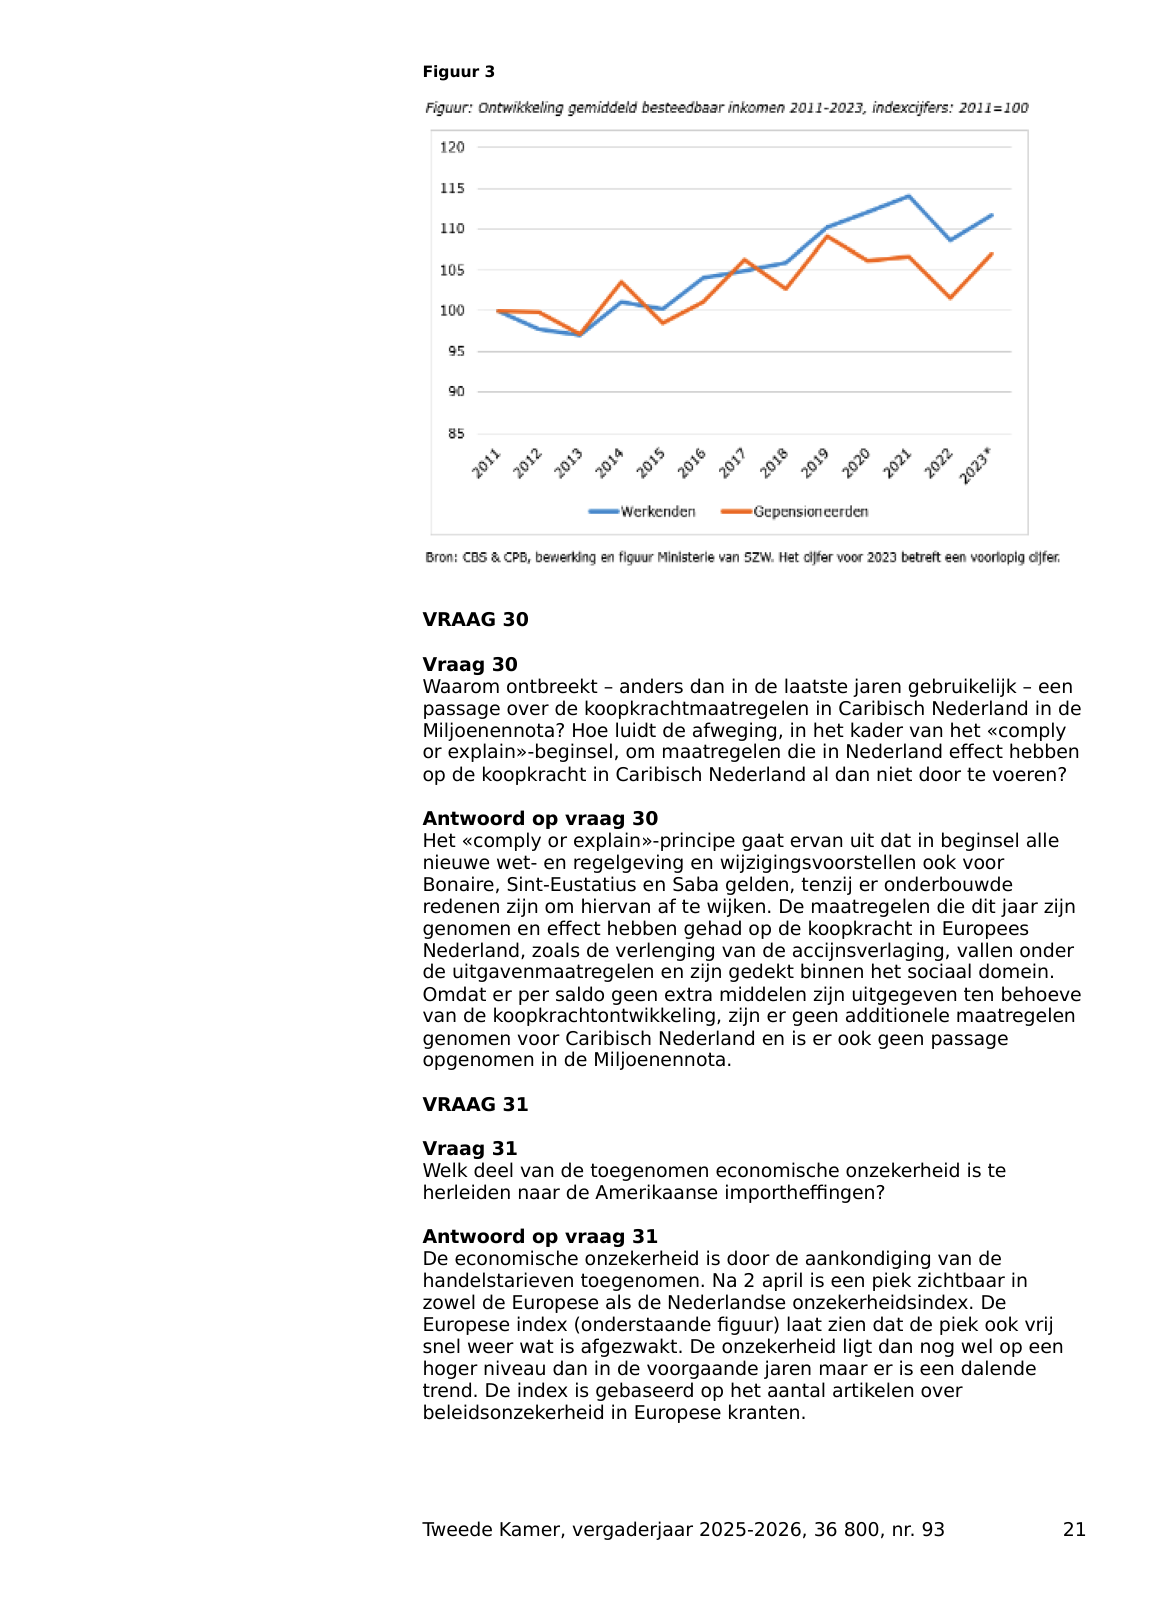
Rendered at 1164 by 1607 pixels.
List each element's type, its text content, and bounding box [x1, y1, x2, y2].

text Antwoord op vraag 31 [422, 1226, 1087, 1248]
subtitle VRAAG 30 [422, 609, 1087, 631]
text Vraag 30 [422, 653, 1087, 676]
text Welk deel van de toegenomen economische onzekerheid is te herleiden naar de Amerikaanse importheffingen? [422, 1160, 1087, 1204]
text Antwoord op vraag 30 [422, 808, 1087, 829]
text Het «comply or explain»-principe gaat ervan uit dat in beginsel alle nieuwe wet- en regelgeving en wijzigingsvoorstellen ook voor Bonaire, Sint-Eustatius en Saba gelden, tenzij er onderbouwde redenen zijn om hiervan af te wijken. De maatregelen die dit jaar zijn genomen en effect hebben gehad op de koopkracht in Europees Nederland, zoals de verlenging van de accijnsverlaging, vallen onder de uitgavenmaatregelen en zijn gedekt binnen het sociaal domein. Omdat er per saldo geen extra middelen zijn uitgegeven ten behoeve van de koopkrachtontwikkeling, zijn er geen additionele maatregelen genomen voor Caribisch Nederland en is er ook geen passage opgenomen in de Miljoenennota. [422, 829, 1087, 1071]
text Waarom ontbreekt – anders dan in de laatste jaren gebruikelijk – een passage over de koopkrachtmaatregelen in Caribisch Nederland in de Miljoenennota? Hoe luidt de afweging, in het kader van het «comply or explain»-beginsel, om maatregelen die in Nederland effect hebben op de koopkracht in Caribisch Nederland al dan niet door te voeren? [422, 676, 1087, 785]
text De economische onzekerheid is door de aankondiging van de handelstarieven toegenomen. Na 2 april is een piek zichtbaar in zowel de Europese als de Nederlandse onzekerheidsindex. De Europese index (onderstaande figuur) laat zien dat de piek ook vrij snel weer wat is afgezwakt. De onzekerheid ligt dan nog wel op een hoger niveau dan in de voorgaande jaren maar er is een dalende trend. De index is gebaseerd op het aantal artikelen over beleidsonzekerheid in Europese kranten. [422, 1248, 1087, 1424]
text Figuur 3 [422, 63, 1072, 81]
picture [422, 92, 1072, 566]
text Vraag 31 [422, 1138, 1087, 1160]
subtitle VRAAG 31 [422, 1093, 1087, 1116]
